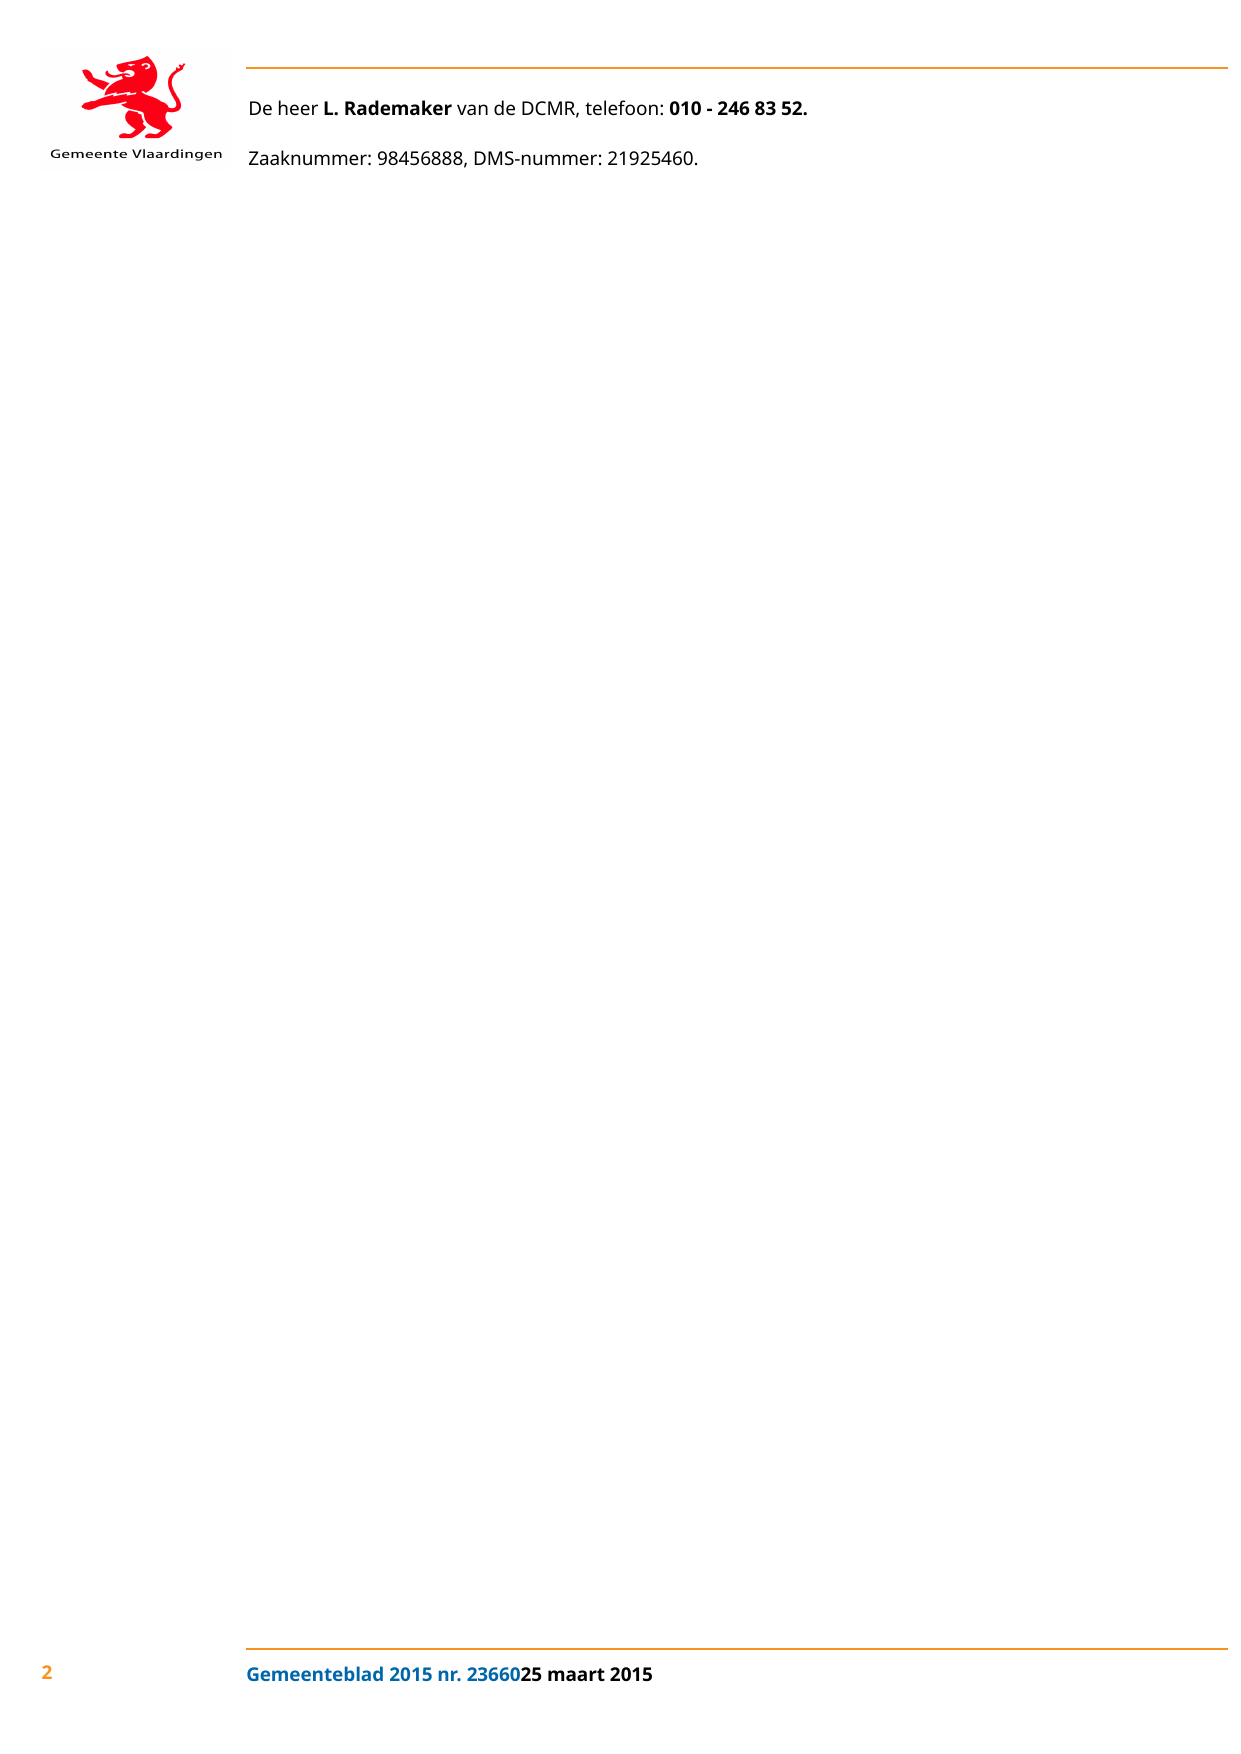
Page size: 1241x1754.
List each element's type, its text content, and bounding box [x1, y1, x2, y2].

picture [41, 47, 231, 172]
text Zaaknummer: 98456888, DMS-nummer: 21925460. [248, 145, 1152, 171]
text De heer L. Rademaker van de DCMR, telefoon: 010 - 246 83 52. [248, 95, 1152, 121]
